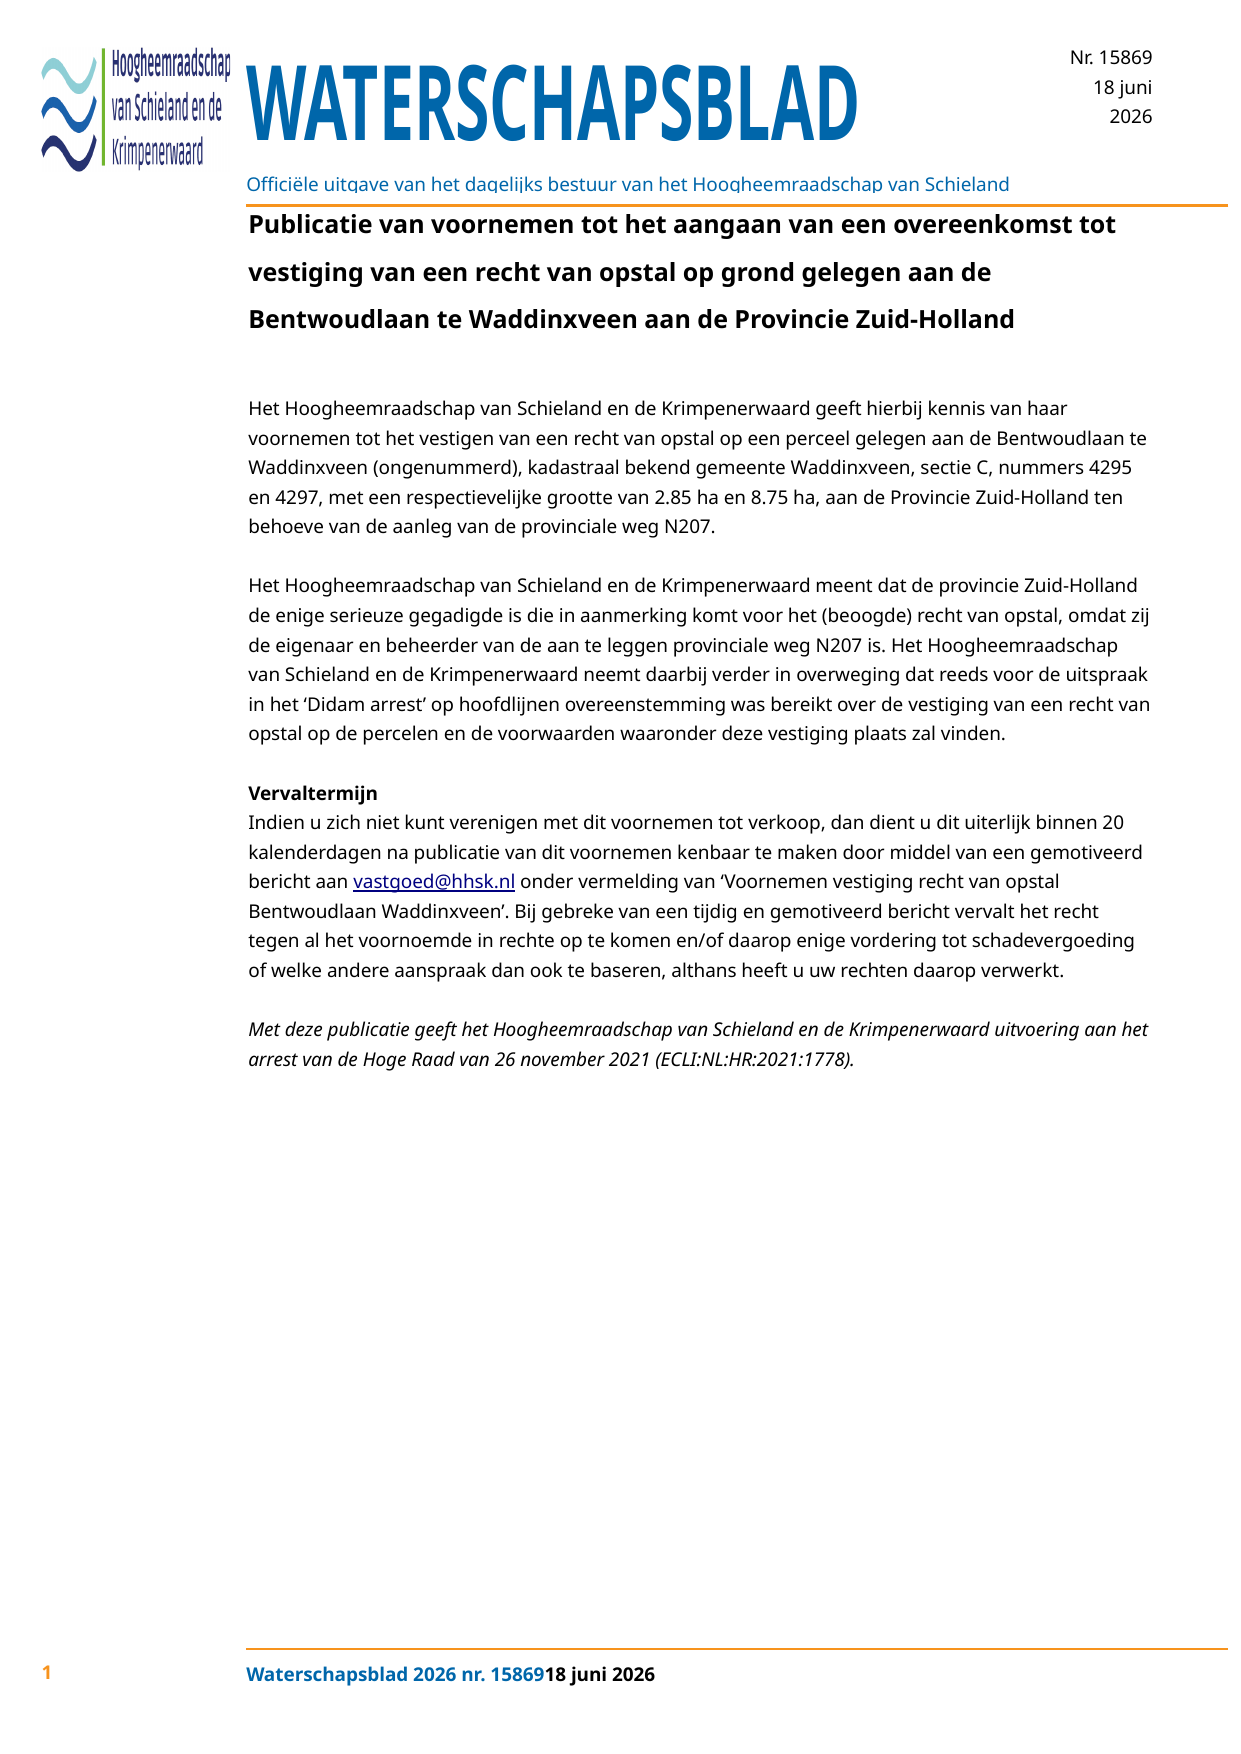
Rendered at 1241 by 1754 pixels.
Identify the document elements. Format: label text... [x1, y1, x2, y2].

picture [41, 47, 231, 172]
text Publicatie van voornemen tot het aangaan van een overeenkomst tot vestiging van een recht van opstal op grond gelegen aan de Bentwoudlaan te Waddinxveen aan de Provincie Zuid-Holland [248, 207, 1152, 336]
text Vervaltermijn [248, 780, 1152, 805]
text Het Hoogheemraadschap van Schieland en de Krimpenerwaard meent dat de provincie Zuid-Holland de enige serieuze gegadigde is die in aanmerking komt voor het (beoogde) recht van opstal, omdat zij de eigenaar en beheerder van de aan te leggen provinciale weg N207 is. Het Hoogheemraadschap van Schieland en de Krimpenerwaard neemt daarbij verder in overweging dat reeds voor de uitspraak in het ‘Didam arrest’ op hoofdlijnen overeenstemming was bereikt over de vestiging van een recht van opstal op de percelen en de voorwaarden waaronder deze vestiging plaats zal vinden. [248, 573, 1152, 746]
text Indien u zich niet kunt verenigen met dit voornemen tot verkoop, dan dient u dit uiterlijk binnen 20 kalenderdagen na publicatie van dit voornemen kenbaar te maken door middel van een gemotiveerd bericht aan vastgoed@hhsk.nl onder vermelding van ‘Voornemen vestiging recht van opstal Bentwoudlaan Waddinxveen’. Bij gebreke van een tijdig en gemotiveerd bericht vervalt het recht tegen al het voornoemde in rechte op te komen en/of daarop enige vordering tot schadevergoeding of welke andere aanspraak dan ook te baseren, althans heeft u uw rechten daarop verwerkt. [248, 809, 1152, 983]
text Het Hoogheemraadschap van Schieland en de Krimpenerwaard geeft hierbij kennis van haar voornemen tot het vestigen van een recht van opstal op een perceel gelegen aan de Bentwoudlaan te Waddinxveen (ongenummerd), kadastraal bekend gemeente Waddinxveen, sectie C, nummers 4295 en 4297, met een respectievelijke grootte van 2.85 ha en 8.75 ha, aan de Provincie Zuid-Holland ten behoeve van de aanleg van de provinciale weg N207. [248, 395, 1152, 539]
text Met deze publicatie geeft het Hoogheemraadschap van Schieland en de Krimpenerwaard uitvoering aan het arrest van de Hoge Raad van 26 november 2021 (ECLI:NL:HR:2021:1778). [248, 1016, 1152, 1072]
